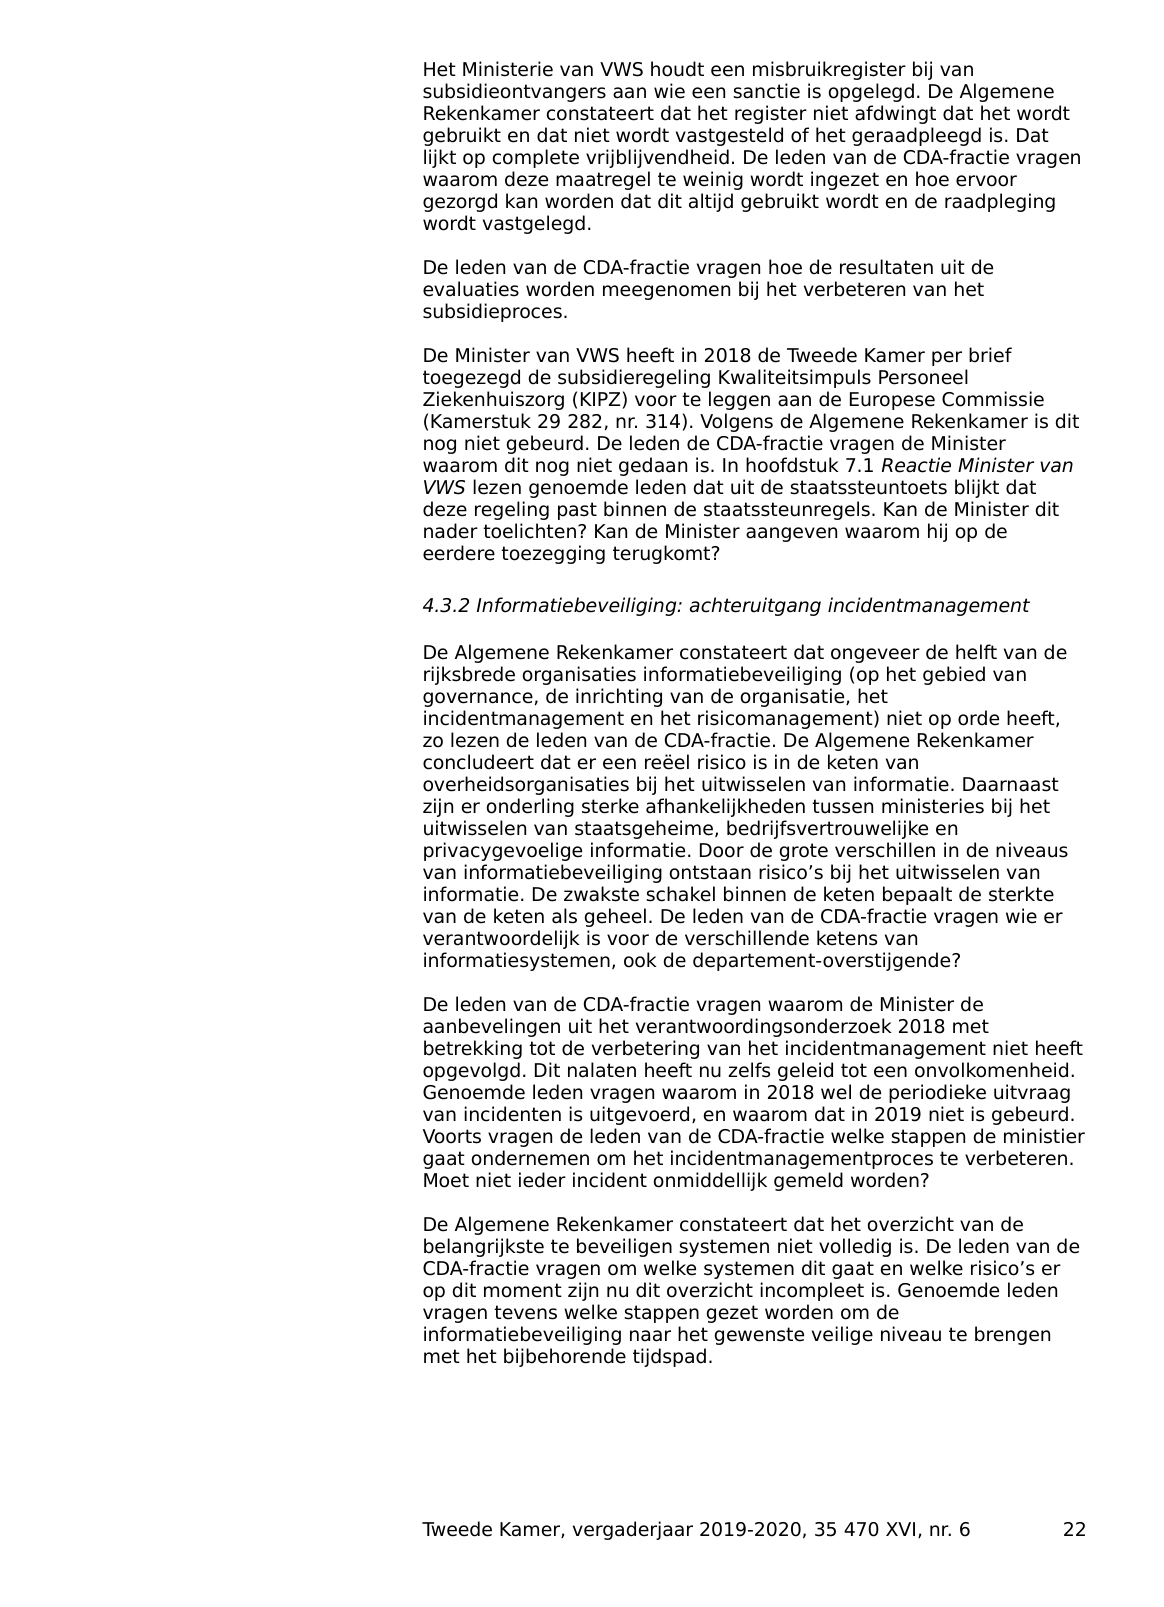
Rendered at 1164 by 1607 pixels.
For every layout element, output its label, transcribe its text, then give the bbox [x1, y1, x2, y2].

text Het Ministerie van VWS houdt een misbruikregister bij van subsidieontvangers aan wie een sanctie is opgelegd. De Algemene Rekenkamer constateert dat het register niet afdwingt dat het wordt gebruikt en dat niet wordt vastgesteld of het geraadpleegd is. Dat lijkt op complete vrijblijvendheid. De leden van de CDA-fractie vragen waarom deze maatregel te weinig wordt ingezet en hoe ervoor gezorgd kan worden dat dit altijd gebruikt wordt en de raadpleging wordt vastgelegd. [422, 59, 1087, 235]
subtitle 4.3.2 Informatiebeveiliging: achteruitgang incidentmanagement [422, 595, 1087, 617]
text De leden van de CDA-fractie vragen hoe de resultaten uit de evaluaties worden meegenomen bij het verbeteren van het subsidieproces. [422, 257, 1087, 323]
text De Algemene Rekenkamer constateert dat ongeveer de helft van de rijksbrede organisaties informatiebeveiliging (op het gebied van governance, de inrichting van de organisatie, het incidentmanagement en het risicomanagement) niet op orde heeft, zo lezen de leden van de CDA-fractie. De Algemene Rekenkamer concludeert dat er een reëel risico is in de keten van overheidsorganisaties bij het uitwisselen van informatie. Daarnaast zijn er onderling sterke afhankelijkheden tussen ministeries bij het uitwisselen van staatsgeheime, bedrijfsvertrouwelijke en privacygevoelige informatie. Door de grote verschillen in de niveaus van informatiebeveiliging ontstaan risico’s bij het uitwisselen van informatie. De zwakste schakel binnen de keten bepaalt de sterkte van de keten als geheel. De leden van de CDA-fractie vragen wie er verantwoordelijk is voor de verschillende ketens van informatiesystemen, ook de departement-overstijgende? [422, 642, 1087, 972]
text De leden van de CDA-fractie vragen waarom de Minister de aanbevelingen uit het verantwoordingsonderzoek 2018 met betrekking tot de verbetering van het incidentmanagement niet heeft opgevolgd. Dit nalaten heeft nu zelfs geleid tot een onvolkomenheid. Genoemde leden vragen waarom in 2018 wel de periodieke uitvraag van incidenten is uitgevoerd, en waarom dat in 2019 niet is gebeurd. Voorts vragen de leden van de CDA-fractie welke stappen de ministier gaat ondernemen om het incidentmanagementproces te verbeteren. Moet niet ieder incident onmiddellijk gemeld worden? [422, 994, 1087, 1192]
text De Minister van VWS heeft in 2018 de Tweede Kamer per brief toegezegd de subsidieregeling Kwaliteitsimpuls Personeel Ziekenhuiszorg (KIPZ) voor te leggen aan de Europese Commissie (Kamerstuk 29 282, nr. 314). Volgens de Algemene Rekenkamer is dit nog niet gebeurd. De leden de CDA-fractie vragen de Minister waarom dit nog niet gedaan is. In hoofdstuk 7.1 Reactie Minister van VWS lezen genoemde leden dat uit de staatssteuntoets blijkt dat deze regeling past binnen de staatssteunregels. Kan de Minister dit nader toelichten? Kan de Minister aangeven waarom hij op de eerdere toezegging terugkomt? [422, 345, 1087, 565]
text De Algemene Rekenkamer constateert dat het overzicht van de belangrijkste te beveiligen systemen niet volledig is. De leden van de CDA-fractie vragen om welke systemen dit gaat en welke risico’s er op dit moment zijn nu dit overzicht incompleet is. Genoemde leden vragen tevens welke stappen gezet worden om de informatiebeveiliging naar het gewenste veilige niveau te brengen met het bijbehorende tijdspad. [422, 1214, 1087, 1368]
